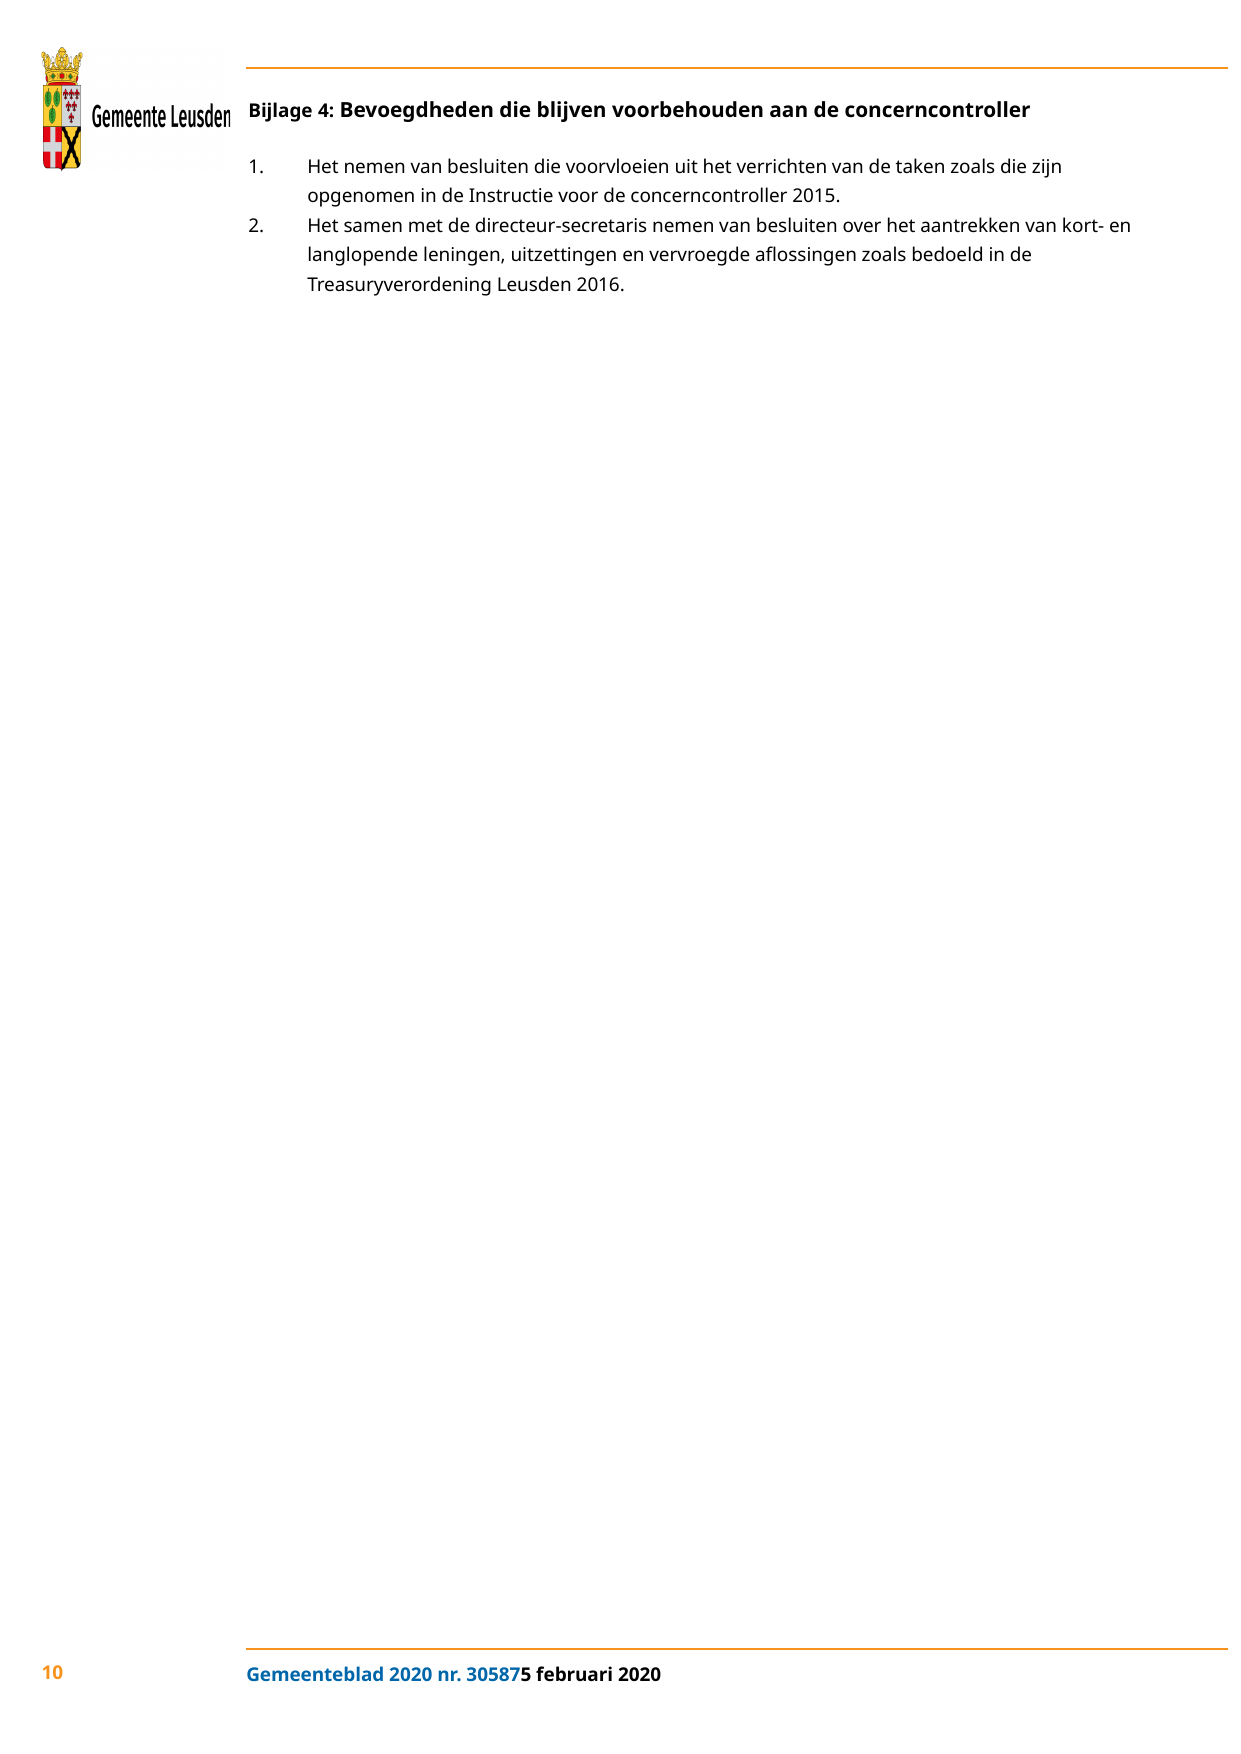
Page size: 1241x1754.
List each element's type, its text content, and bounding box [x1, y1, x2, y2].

text Bijlage 4: Bevoegdheden die blijven voorbehouden aan de concerncontroller [248, 95, 1152, 123]
list Het nemen van besluiten die voorvloeien uit het verrichten van de taken zoals die zijn opgenomen in de Instructie voor de concerncontroller 2015. [248, 153, 1152, 208]
picture [41, 47, 231, 172]
list Het samen met de directeur-secretaris nemen van besluiten over het aantrekken van kort- en langlopende leningen, uitzettingen en vervroegde aflossingen zoals bedoeld in de Treasuryverordening Leusden 2016. [248, 212, 1152, 297]
